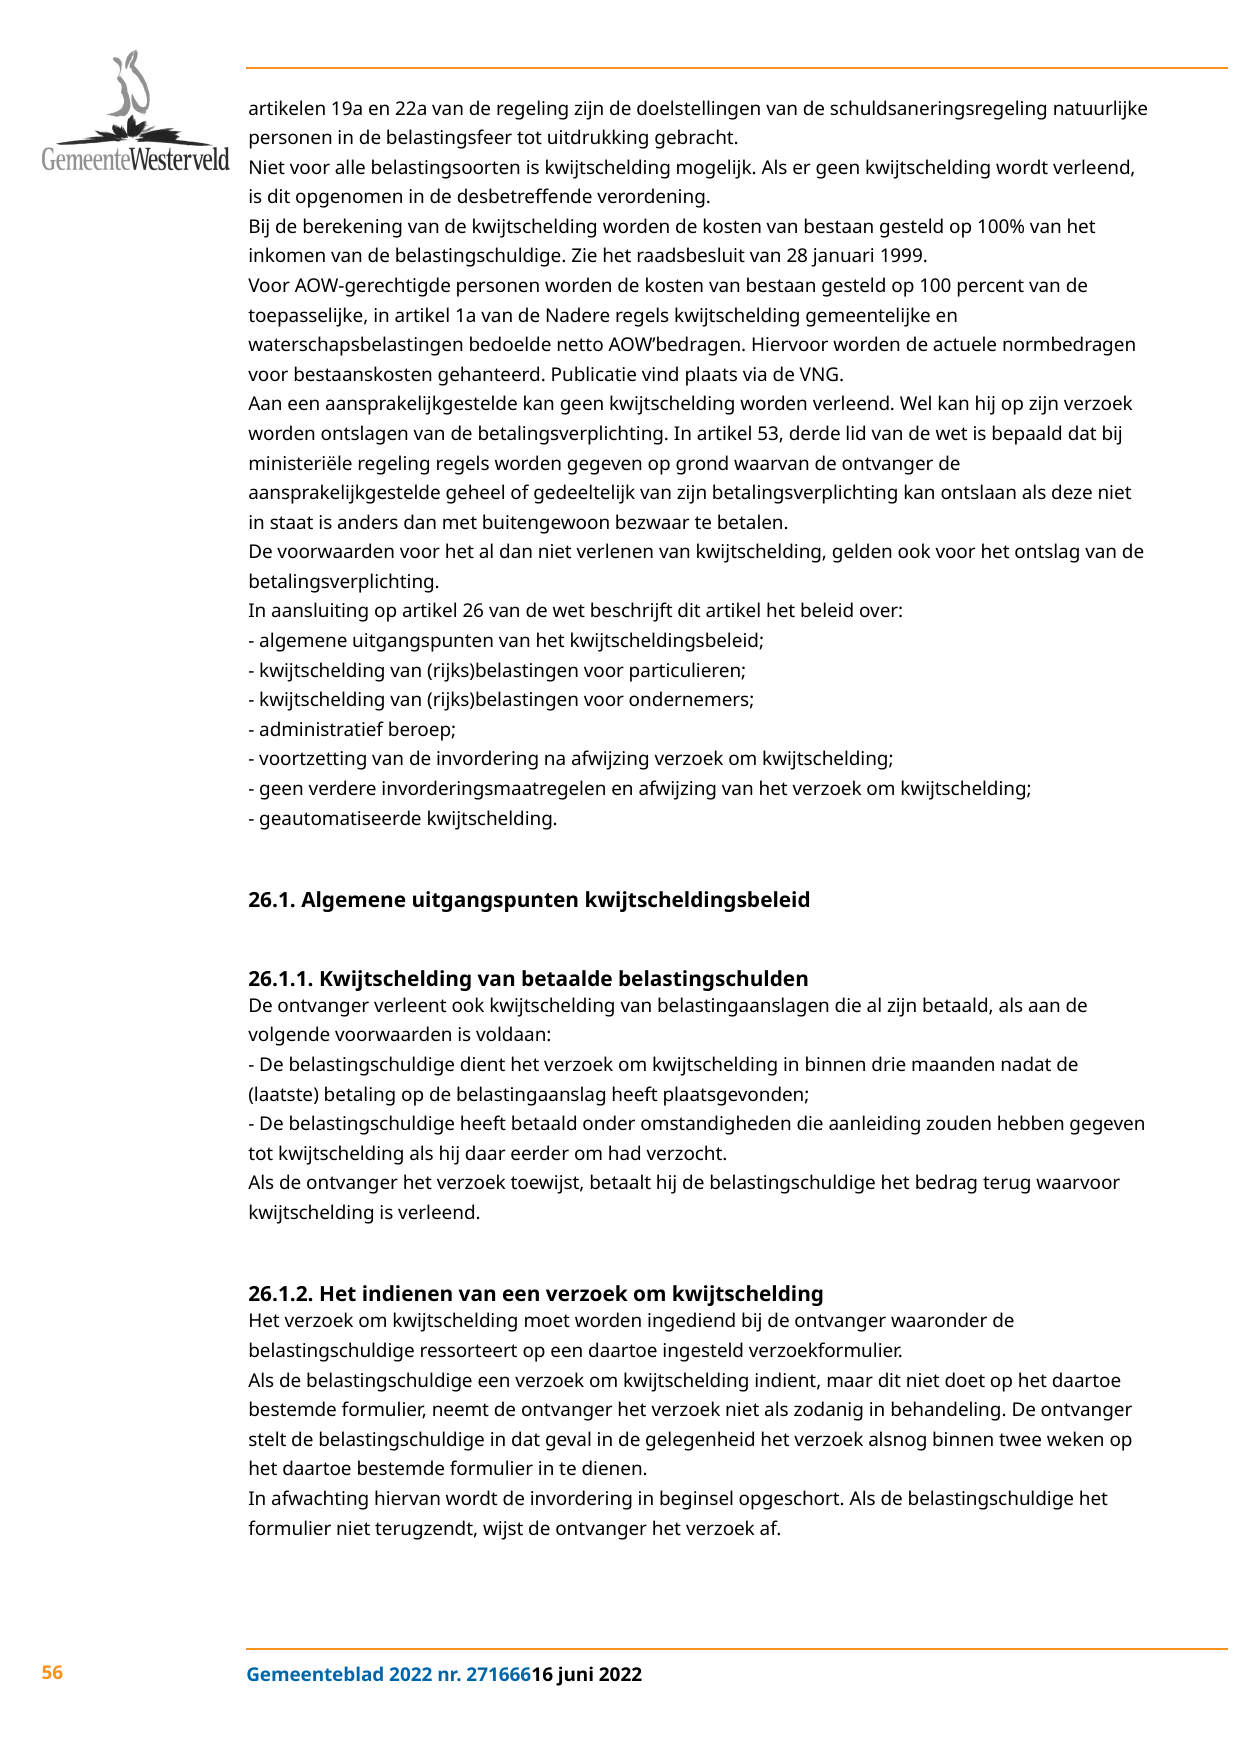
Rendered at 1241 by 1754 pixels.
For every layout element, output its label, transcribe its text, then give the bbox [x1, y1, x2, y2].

text 26.1.1. Kwijtschelding van betaalde belastingschulden [248, 964, 1152, 992]
text - geen verdere invorderingsmaatregelen en afwijzing van het verzoek om kwijtschelding; [248, 775, 1152, 801]
text In afwachting hiervan wordt de invordering in beginsel opgeschort. Als de belastingschuldige het formulier niet terugzendt, wijst de ontvanger het verzoek af. [248, 1485, 1152, 1540]
text artikelen 19a en 22a van de regeling zijn de doelstellingen van de schuldsaneringsregeling natuurlijke personen in de belastingsfeer tot uitdrukking gebracht. [248, 95, 1152, 150]
text Voor AOW-gerechtigde personen worden de kosten van bestaan gesteld op 100 percent van de toepasselijke, in artikel 1a van de Nadere regels kwijtschelding gemeentelijke en waterschapsbelastingen bedoelde netto AOW’bedragen. Hiervoor worden de actuele normbedragen voor bestaanskosten gehanteerd. Publicatie vind plaats via de VNG. [248, 272, 1152, 387]
picture [41, 47, 231, 172]
text Als de belastingschuldige een verzoek om kwijtschelding indient, maar dit niet doet op het daartoe bestemde formulier, neemt de ontvanger het verzoek niet als zodanig in behandeling. De ontvanger stelt de belastingschuldige in dat geval in de gelegenheid het verzoek alsnog binnen twee weken op het daartoe bestemde formulier in te dienen. [248, 1367, 1152, 1481]
text - De belastingschuldige heeft betaald onder omstandigheden die aanleiding zouden hebben gegeven tot kwijtschelding als hij daar eerder om had verzocht. [248, 1110, 1152, 1166]
text De ontvanger verleent ook kwijtschelding van belastingaanslagen die al zijn betaald, als aan de volgende voorwaarden is voldaan: [248, 992, 1152, 1047]
text - geautomatiseerde kwijtschelding. [248, 805, 1152, 831]
text De voorwaarden voor het al dan niet verlenen van kwijtschelding, gelden ook voor het ontslag van de betalingsverplichting. [248, 538, 1152, 594]
text - De belastingschuldige dient het verzoek om kwijtschelding in binnen drie maanden nadat de (laatste) betaling op de belastingaanslag heeft plaatsgevonden; [248, 1051, 1152, 1107]
text Niet voor alle belastingsoorten is kwijtschelding mogelijk. Als er geen kwijtschelding wordt verleend, is dit opgenomen in de desbetreffende verordening. [248, 154, 1152, 209]
text Aan een aansprakelijkgestelde kan geen kwijtschelding worden verleend. Wel kan hij op zijn verzoek worden ontslagen van de betalingsverplichting. In artikel 53, derde lid van de wet is bepaald dat bij ministeriële regeling regels worden gegeven op grond waarvan de ontvanger de aansprakelijkgestelde geheel of gedeeltelijk van zijn betalingsverplichting kan ontslaan als deze niet in staat is anders dan met buitengewoon bezwaar te betalen. [248, 391, 1152, 535]
text Als de ontvanger het verzoek toewijst, betaalt hij de belastingschuldige het bedrag terug waarvoor kwijtschelding is verleend. [248, 1169, 1152, 1225]
text - voortzetting van de invordering na afwijzing verzoek om kwijtschelding; [248, 746, 1152, 771]
text - kwijtschelding van (rijks)belastingen voor particulieren; [248, 657, 1152, 683]
text 26.1.2. Het indienen van een verzoek om kwijtschelding [248, 1279, 1152, 1308]
text - algemene uitgangspunten van het kwijtscheldingsbeleid; [248, 627, 1152, 653]
text - kwijtschelding van (rijks)belastingen voor ondernemers; [248, 686, 1152, 712]
text - administratief beroep; [248, 716, 1152, 742]
text Het verzoek om kwijtschelding moet worden ingediend bij de ontvanger waaronder de belastingschuldige ressorteert op een daartoe ingesteld verzoekformulier. [248, 1308, 1152, 1363]
text In aansluiting op artikel 26 van de wet beschrijft dit artikel het beleid over: [248, 598, 1152, 623]
text Bij de berekening van de kwijtschelding worden de kosten van bestaan gesteld op 100% van het inkomen van de belastingschuldige. Zie het raadsbesluit van 28 januari 1999. [248, 213, 1152, 268]
text 26.1. Algemene uitgangspunten kwijtscheldingsbeleid [248, 885, 1152, 913]
